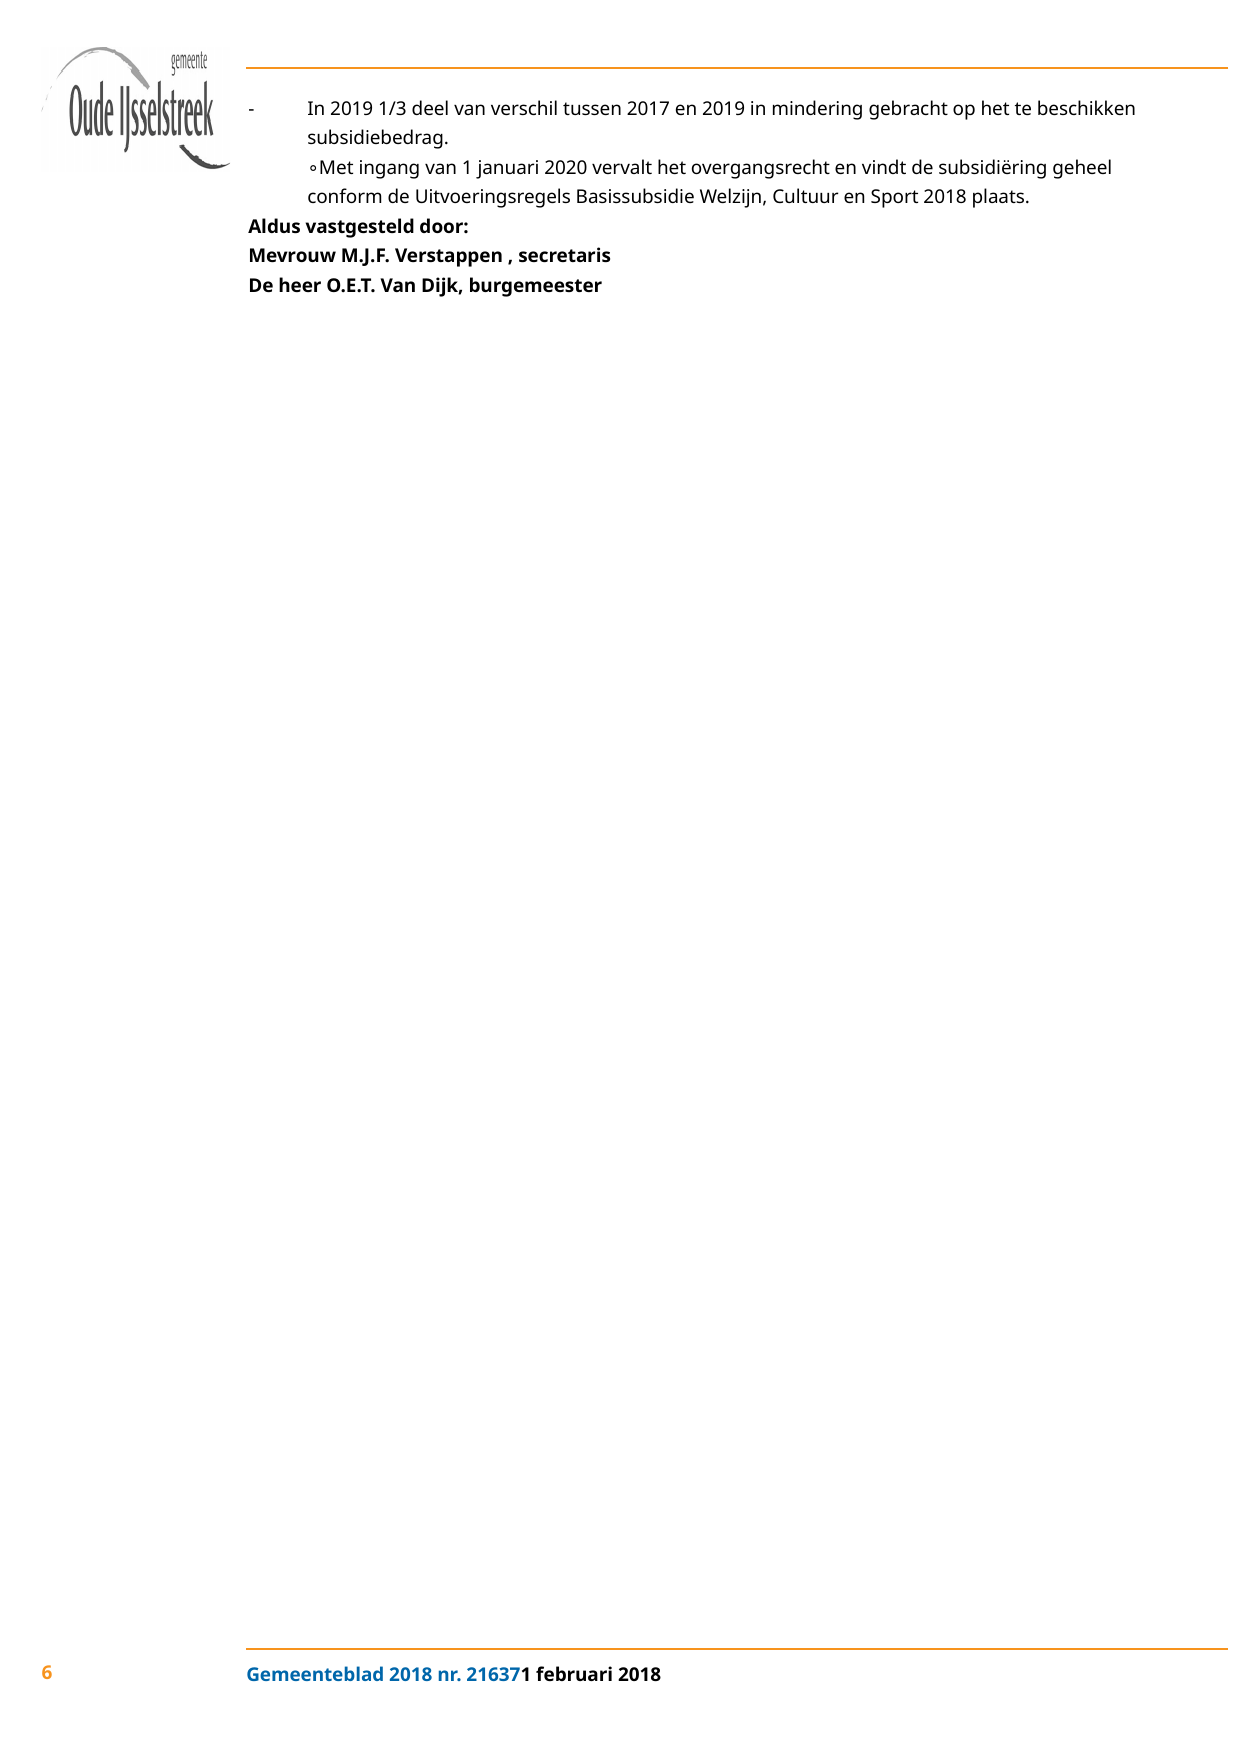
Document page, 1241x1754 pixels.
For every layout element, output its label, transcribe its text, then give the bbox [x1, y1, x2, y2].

list ∘Met ingang van 1 januari 2020 vervalt het overgangsrecht en vindt de subsidiëring geheel conform de Uitvoeringsregels Basissubsidie Welzijn, Cultuur en Sport 2018 plaats. [248, 154, 1152, 209]
picture [41, 47, 231, 172]
text Aldus vastgesteld door: [248, 213, 1152, 239]
text Mevrouw M.J.F. Verstappen , secretaris [248, 243, 1152, 268]
list In 2019 1/3 deel van verschil tussen 2017 en 2019 in mindering gebracht op het te beschikken subsidiebedrag. [248, 95, 1152, 150]
text De heer O.E.T. Van Dijk, burgemeester [248, 272, 1152, 298]
